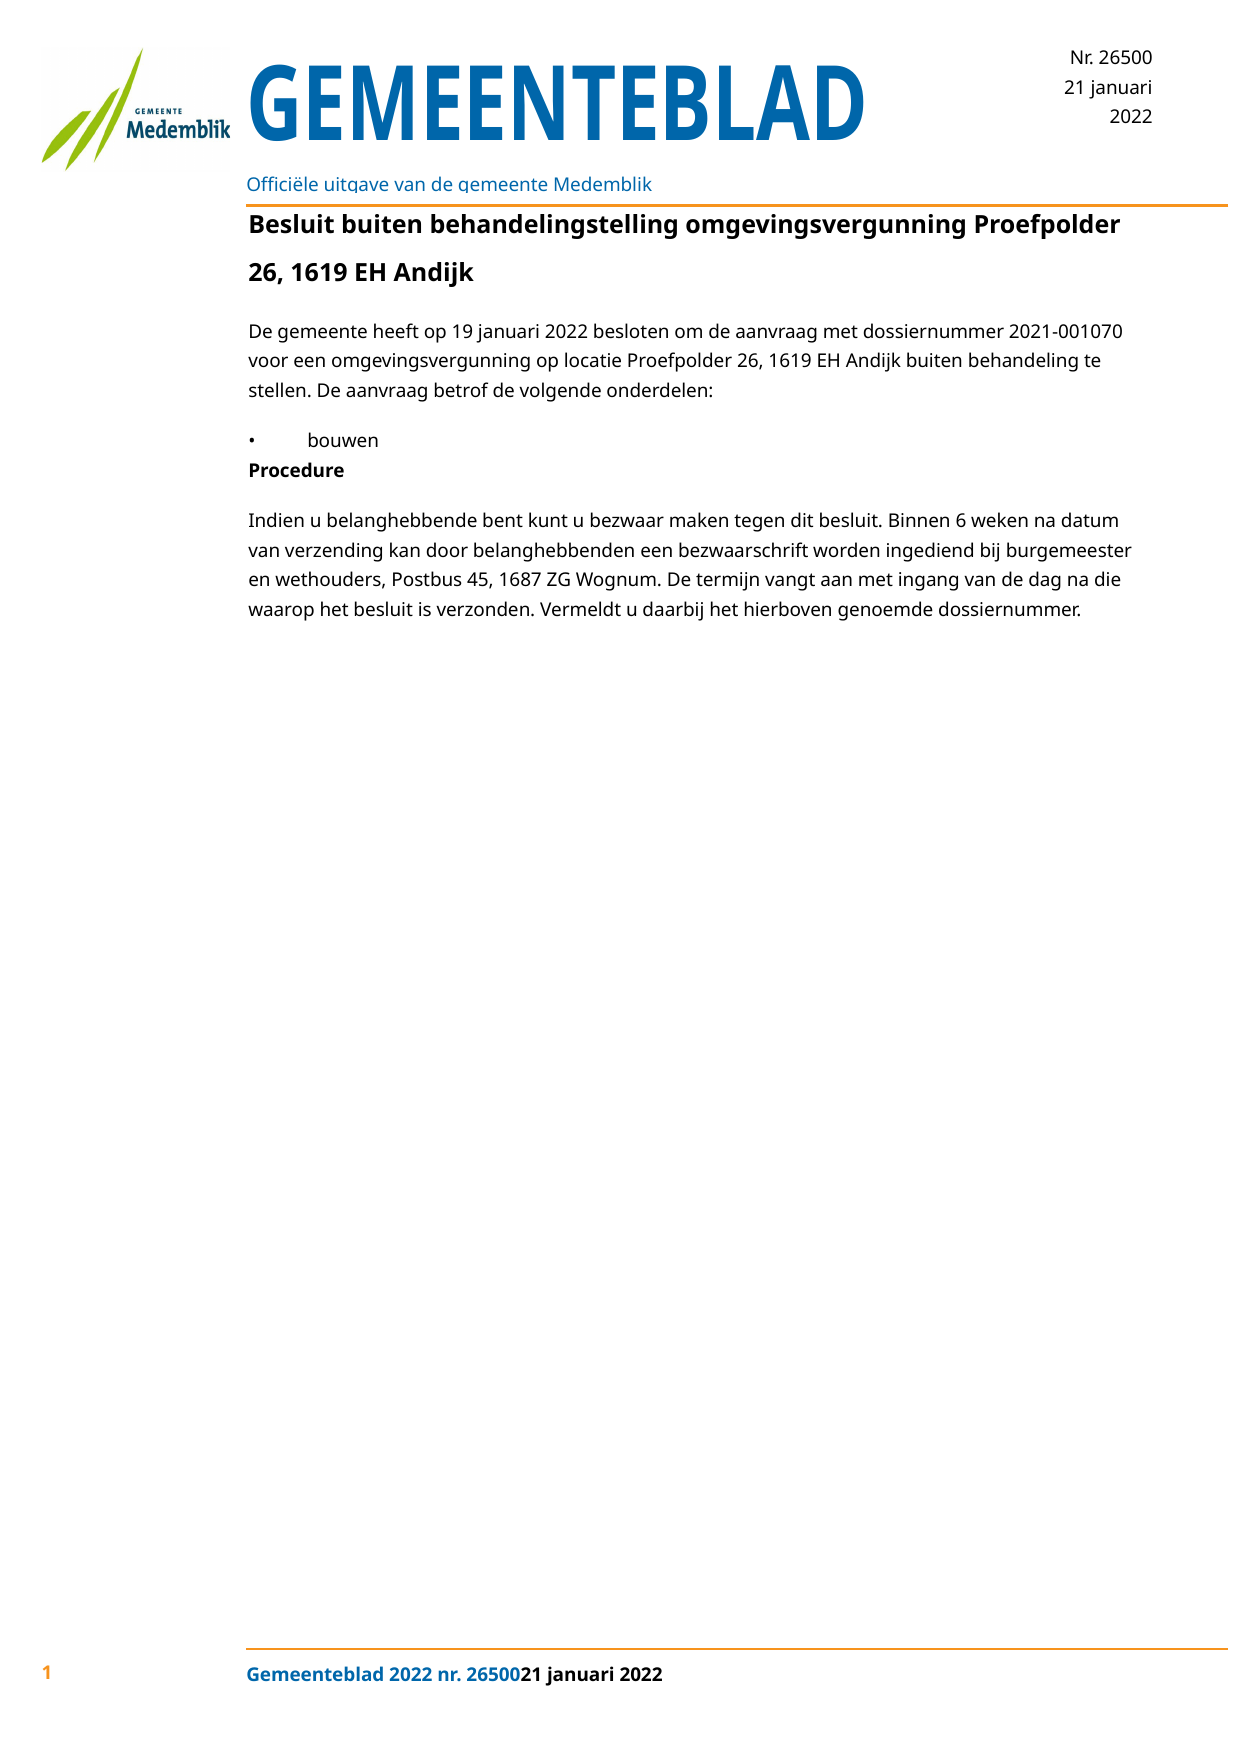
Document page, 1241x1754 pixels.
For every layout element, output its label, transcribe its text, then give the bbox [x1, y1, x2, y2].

text Procedure [248, 457, 1152, 483]
picture [41, 47, 231, 172]
text Indien u belanghebbende bent kunt u bezwaar maken tegen dit besluit. Binnen 6 weken na datum van verzending kan door belanghebbenden een bezwaarschrift worden ingediend bij burgemeester en wethouders, Postbus 45, 1687 ZG Wognum. De termijn vangt aan met ingang van de dag na die waarop het besluit is verzonden. Vermeldt u daarbij het hierboven genoemde dossiernummer. [248, 507, 1152, 622]
text Besluit buiten behandelingstelling omgevingsvergunning Proefpolder 26, 1619 EH Andijk [248, 207, 1152, 288]
text De gemeente heeft op 19 januari 2022 besloten om de aanvraag met dossiernummer 2021-001070 voor een omgevingsvergunning op locatie Proefpolder 26, 1619 EH Andijk buiten behandeling te stellen. De aanvraag betrof de volgende onderdelen: [248, 318, 1152, 403]
list bouwen [248, 427, 1152, 453]
